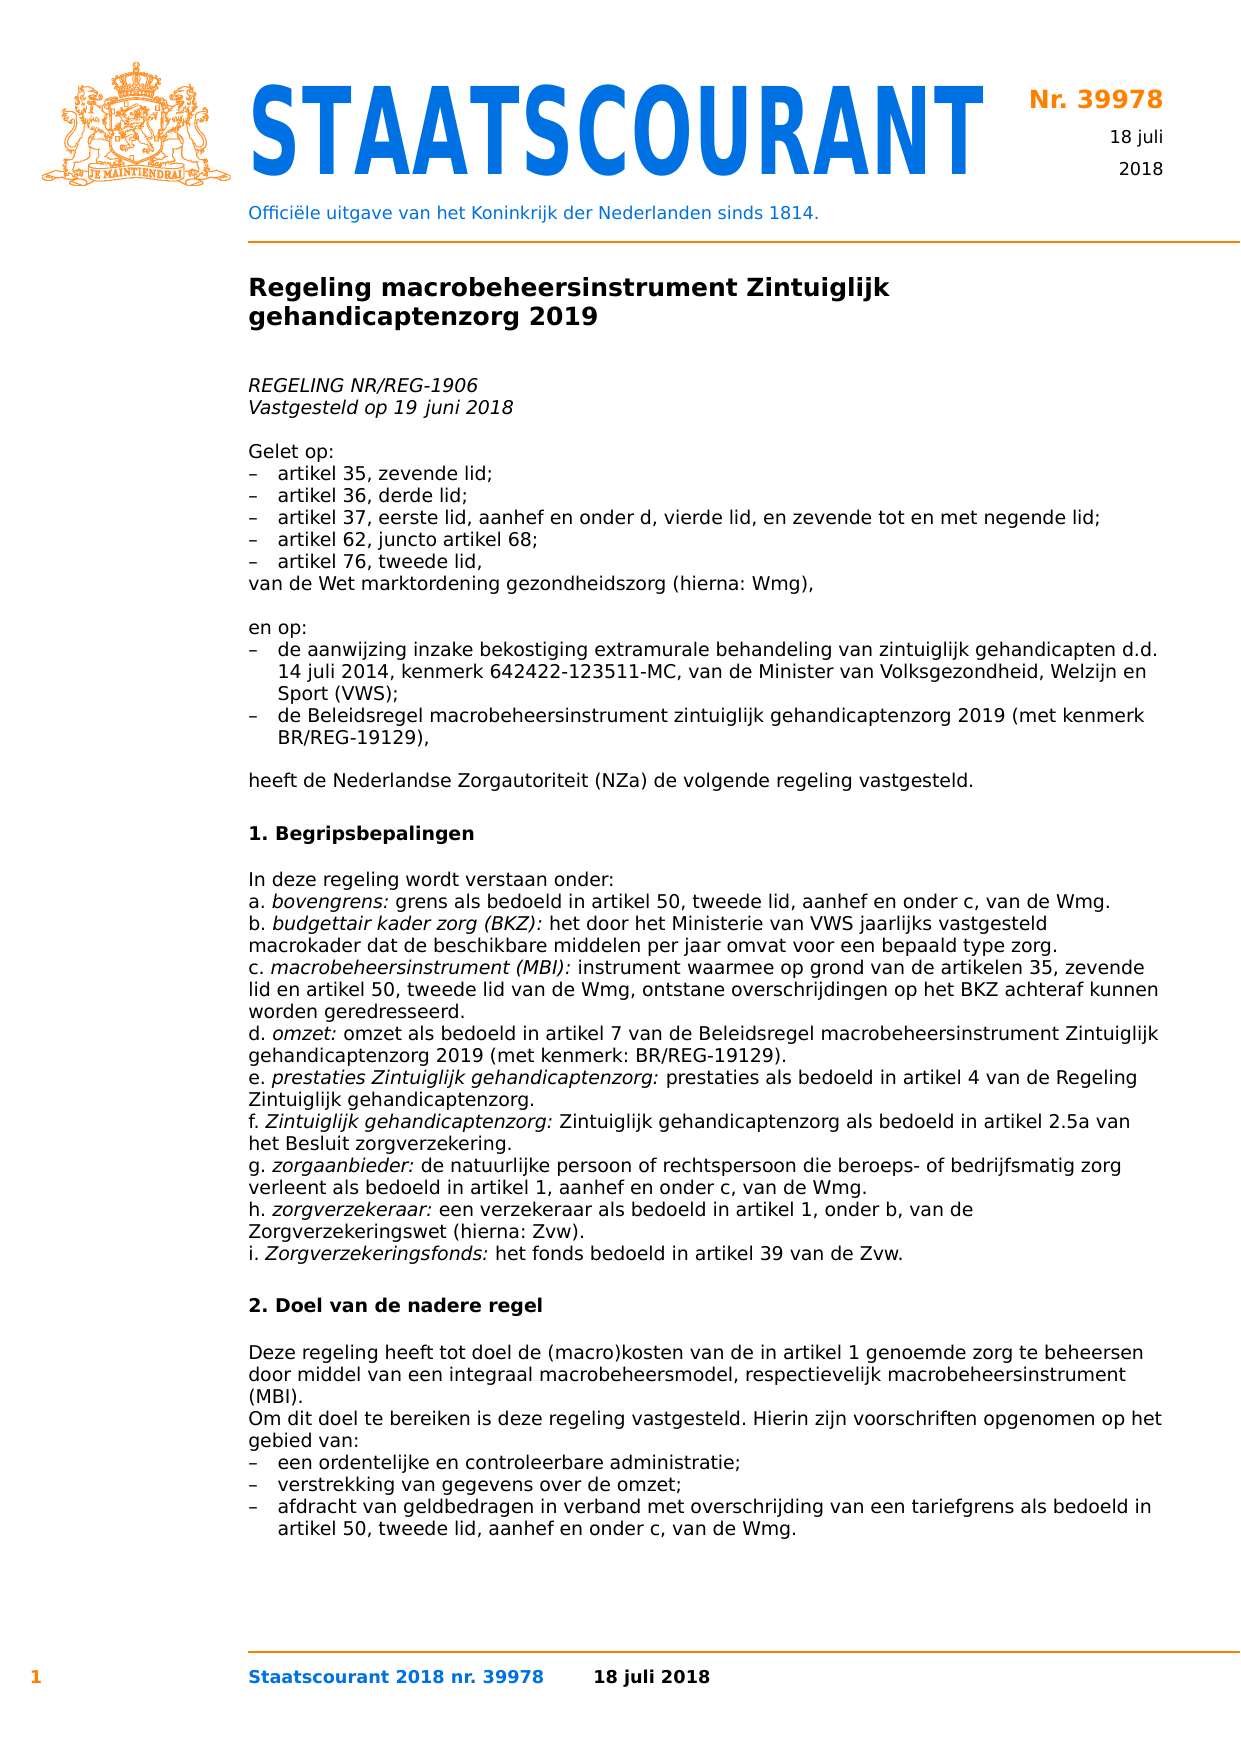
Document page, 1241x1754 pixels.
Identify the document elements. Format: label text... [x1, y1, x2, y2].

text – artikel 62, juncto artikel 68; [248, 529, 1163, 551]
text – artikel 37, eerste lid, aanhef en onder d, vierde lid, en zevende tot en met negende lid; [248, 507, 1163, 529]
table_header Nr. 39978 [998, 62, 1240, 121]
text Deze regeling heeft tot doel de (macro)kosten van de in artikel 1 genoemde zorg te beheersen door middel van een integraal macrobeheersmodel, respectievelijk macrobeheersinstrument (MBI). [248, 1342, 1163, 1408]
text i. Zorgverzekeringsfonds: het fonds bedoeld in artikel 39 van de Zvw. [248, 1243, 1163, 1265]
text en op: [248, 617, 1163, 639]
text REGELING NR/REG-1906 [248, 375, 1163, 397]
text Vastgesteld op 19 juni 2018 [248, 397, 1163, 419]
text – artikel 35, zevende lid; [248, 463, 1163, 485]
table_cell Officiële uitgave van het Koninkrijk der Nederlanden sinds 1814. [248, 203, 1240, 241]
subtitle Regeling macrobeheersinstrument Zintuiglijk gehandicaptenzorg 2019 [248, 273, 1163, 331]
text f. Zintuiglijk gehandicaptenzorg: Zintuiglijk gehandicaptenzorg als bedoeld in artikel 2.5a van het Besluit zorgverzekering. [248, 1111, 1163, 1155]
text a. bovengrens: grens als bedoeld in artikel 50, tweede lid, aanhef en onder c, van de Wmg. [248, 891, 1163, 913]
text d. omzet: omzet als bedoeld in artikel 7 van de Beleidsregel macrobeheersinstrument Zintuiglijk gehandicaptenzorg 2019 (met kenmerk: BR/REG-19129). [248, 1023, 1163, 1067]
picture [41, 62, 231, 186]
text g. zorgaanbieder: de natuurlijke persoon of rechtspersoon die beroeps- of bedrijfsmatig zorg verleent als bedoeld in artikel 1, aanhef en onder c, van de Wmg. [248, 1155, 1163, 1199]
table_header STAATSCOURANT [248, 62, 998, 203]
text – de aanwijzing inzake bekostiging extramurale behandeling van zintuiglijk gehandicapten d.d. 14 juli 2014, kenmerk 642422-123511-MC, van de Minister van Volksgezondheid, Welzijn en Sport (VWS); [248, 639, 1163, 704]
table_cell 2018 [998, 153, 1240, 203]
text – afdracht van geldbedragen in verband met overschrijding van een tariefgrens als bedoeld in artikel 50, tweede lid, aanhef en onder c, van de Wmg. [248, 1496, 1163, 1540]
text – een ordentelijke en controleerbare administratie; [248, 1452, 1163, 1474]
text e. prestaties Zintuiglijk gehandicaptenzorg: prestaties als bedoeld in artikel 4 van de Regeling Zintuiglijk gehandicaptenzorg. [248, 1067, 1163, 1111]
text In deze regeling wordt verstaan onder: [248, 869, 1163, 891]
text – artikel 76, tweede lid, [248, 551, 1163, 573]
text c. macrobeheersinstrument (MBI): instrument waarmee op grond van de artikelen 35, zevende lid en artikel 50, tweede lid van de Wmg, ontstane overschrijdingen op het BKZ achteraf kunnen worden geredresseerd. [248, 957, 1163, 1023]
text Gelet op: [248, 441, 1163, 463]
text h. zorgverzekeraar: een verzekeraar als bedoeld in artikel 1, onder b, van de Zorgverzekeringswet (hierna: Zvw). [248, 1199, 1163, 1243]
text Om dit doel te bereiken is deze regeling vastgesteld. Hierin zijn voorschriften opgenomen op het gebied van: [248, 1408, 1163, 1452]
text – artikel 36, derde lid; [248, 485, 1163, 507]
text heeft de Nederlandse Zorgautoriteit (NZa) de volgende regeling vastgesteld. [248, 770, 1163, 792]
text b. budgettair kader zorg (BKZ): het door het Ministerie van VWS jaarlijks vastgesteld macrokader dat de beschikbare middelen per jaar omvat voor een bepaald type zorg. [248, 913, 1163, 957]
text – de Beleidsregel macrobeheersinstrument zintuiglijk gehandicaptenzorg 2019 (met kenmerk BR/REG-19129), [248, 704, 1163, 748]
text van de Wet marktordening gezondheidszorg (hierna: Wmg), [248, 573, 1163, 595]
table_header [25, 62, 248, 241]
text – verstrekking van gegevens over de omzet; [248, 1474, 1163, 1496]
table_cell 18 juli [998, 121, 1240, 153]
subtitle 1. Begripsbepalingen [248, 822, 1163, 844]
subtitle 2. Doel van de nadere regel [248, 1295, 1163, 1317]
